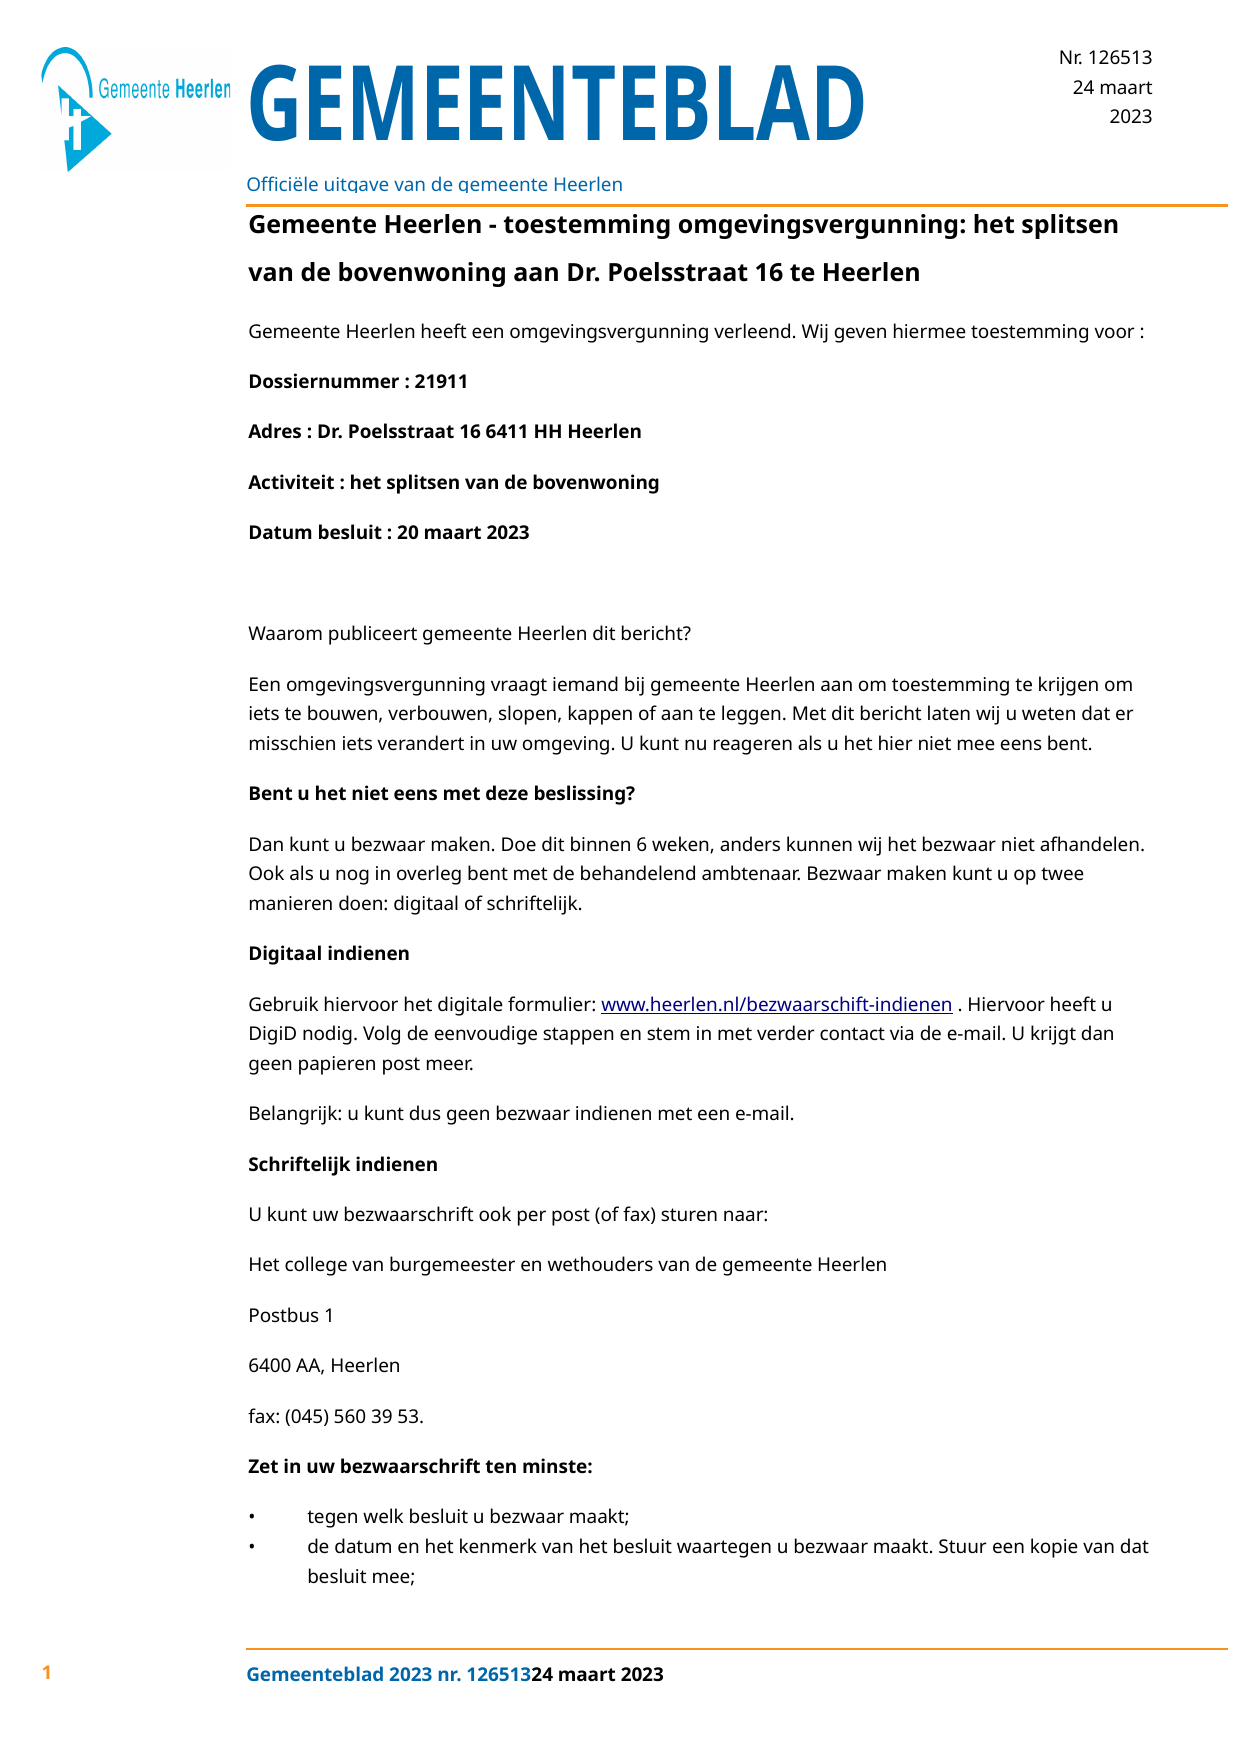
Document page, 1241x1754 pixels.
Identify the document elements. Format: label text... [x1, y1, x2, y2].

text Gebruik hiervoor het digitale formulier: www.heerlen.nl/bezwaarschift-indienen . Hiervoor heeft u DigiD nodig. Volg de eenvoudige stappen en stem in met verder contact via de e-mail. U krijgt dan geen papieren post meer. [248, 991, 1152, 1076]
text fax: (045) 560 39 53. [248, 1403, 1152, 1429]
text Datum besluit : 20 maart 2023 [248, 519, 1152, 545]
text Waarom publiceert gemeente Heerlen dit bericht? [248, 620, 1152, 646]
picture [41, 47, 59, 70]
list tegen welk besluit u bezwaar maakt; [248, 1504, 1152, 1529]
text Activiteit : het splitsen van de bovenwoning [248, 469, 1152, 495]
text Dan kunt u bezwaar maken. Doe dit binnen 6 weken, anders kunnen wij het bezwaar niet afhandelen. Ook als u nog in overleg bent met de behandelend ambtenaar. Bezwaar maken kunt u op twee manieren doen: digitaal of schriftelijk. [248, 831, 1152, 916]
text Zet in uw bezwaarschrift ten minste: [248, 1453, 1152, 1479]
text Postbus 1 [248, 1302, 1152, 1328]
picture [41, 47, 231, 172]
text Het college van burgemeester en wethouders van de gemeente Heerlen [248, 1252, 1152, 1277]
text Schriftelijk indienen [248, 1151, 1152, 1177]
text Belangrijk: u kunt dus geen bezwaar indienen met een e-mail. [248, 1100, 1152, 1126]
list de datum en het kenmerk van het besluit waartegen u bezwaar maakt. Stuur een kopie van dat besluit mee; [248, 1533, 1152, 1589]
text Bent u het niet eens met deze beslissing? [248, 780, 1152, 806]
text Een omgevingsvergunning vraagt iemand bij gemeente Heerlen aan om toestemming te krijgen om iets te bouwen, verbouwen, slopen, kappen of aan te leggen. Met dit bericht laten wij u weten dat er misschien iets verandert in uw omgeving. U kunt nu reageren als u het hier niet mee eens bent. [248, 671, 1152, 756]
text Dossiernummer : 21911 [248, 368, 1152, 394]
text Gemeente Heerlen - toestemming omgevingsvergunning: het splitsen van de bovenwoning aan Dr. Poelsstraat 16 te Heerlen [248, 207, 1152, 288]
text Adres : Dr. Poelsstraat 16 6411 HH Heerlen [248, 419, 1152, 444]
text 6400 AA, Heerlen [248, 1352, 1152, 1378]
text Gemeente Heerlen heeft een omgevingsvergunning verleend. Wij geven hiermee toestemming voor : [248, 318, 1152, 344]
text U kunt uw bezwaarschrift ook per post (of fax) sturen naar: [248, 1201, 1152, 1227]
text Digitaal indienen [248, 940, 1152, 966]
